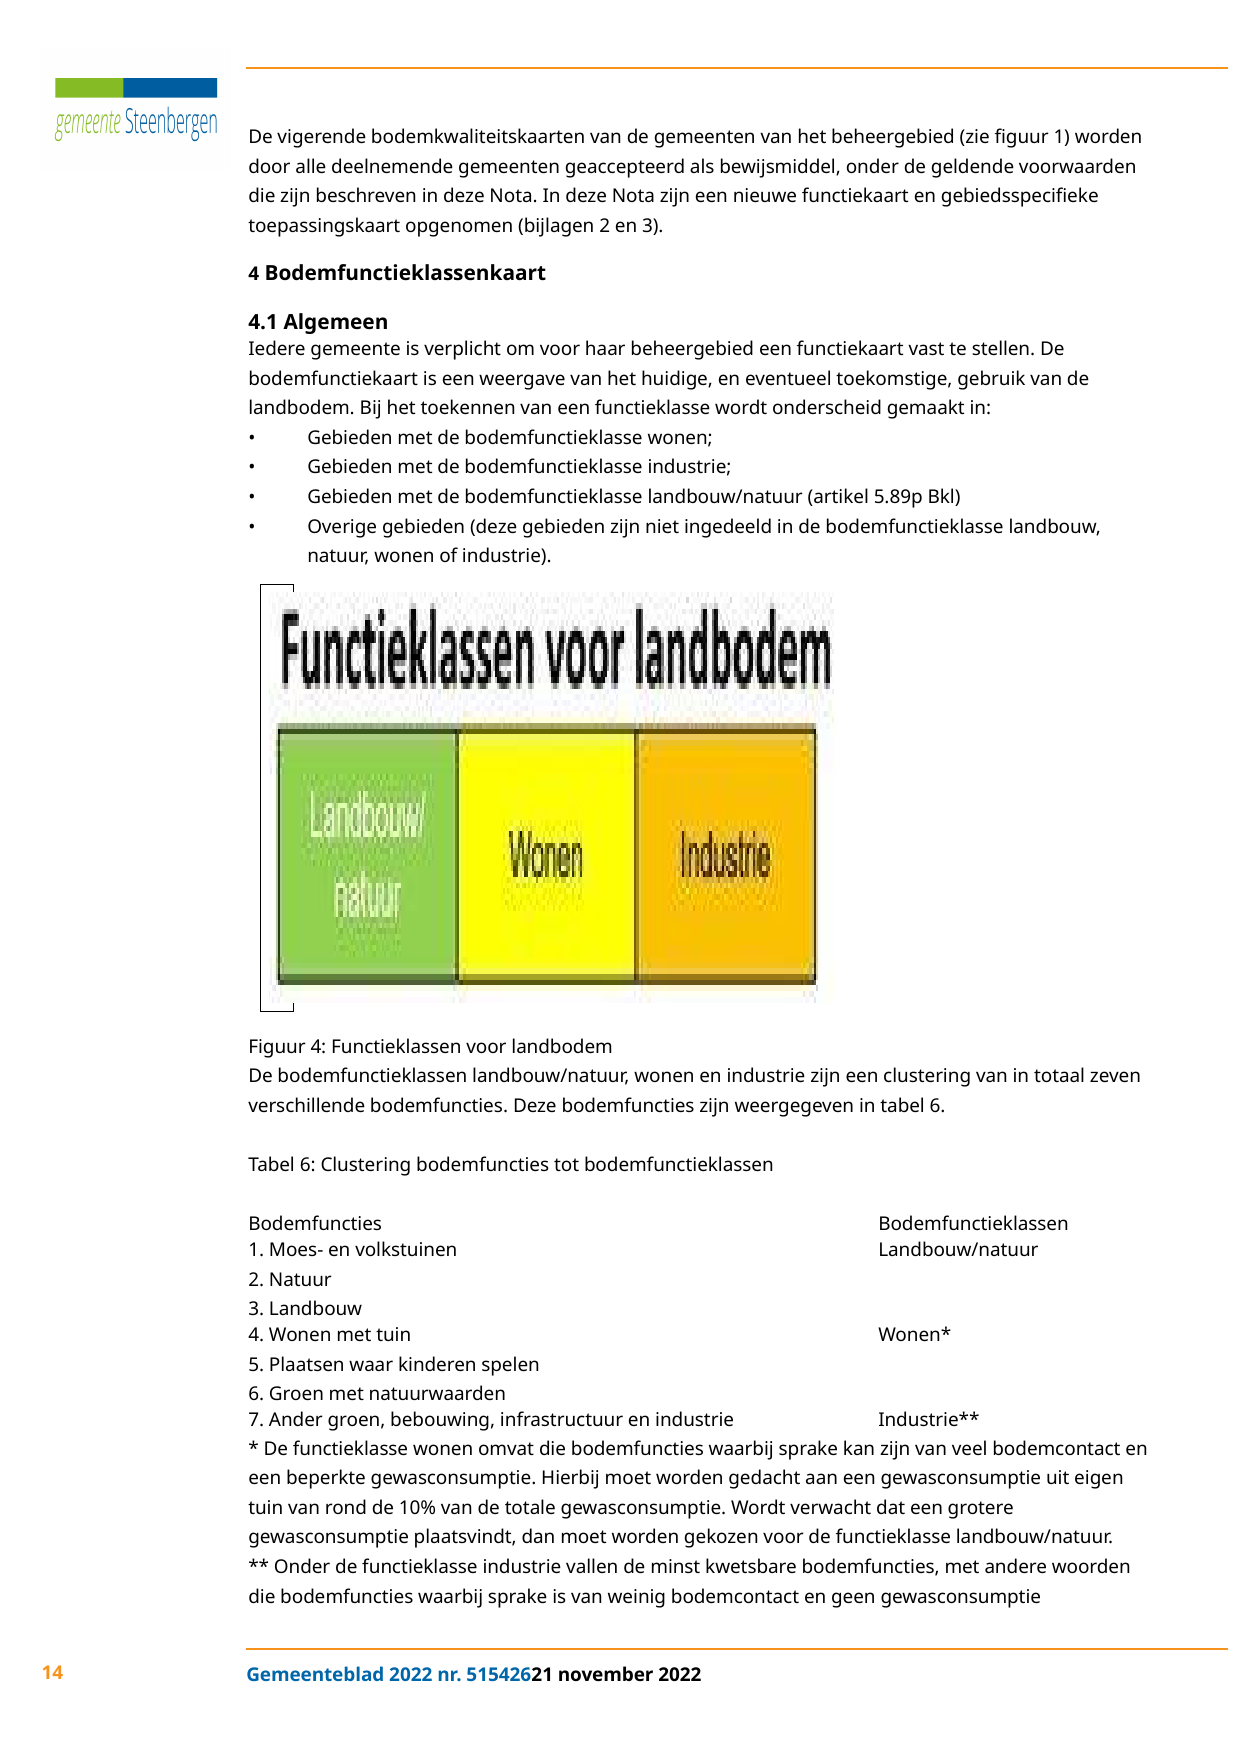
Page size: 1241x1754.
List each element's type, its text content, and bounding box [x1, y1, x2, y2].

table_cell 1. Moes- en volkstuinen 2. Natuur 3. Landbouw [248, 1236, 878, 1321]
list Overige gebieden (deze gebieden zijn niet ingedeeld in de bodemfunctieklasse landbouw, natuur, wonen of industrie). [248, 513, 1152, 568]
table_cell Wonen* [878, 1321, 1152, 1406]
text ** Onder de functieklasse industrie vallen de minst kwetsbare bodemfuncties, met andere woorden die bodemfuncties waarbij sprake is van weinig bodemcontact en geen gewasconsumptie [248, 1553, 1152, 1609]
text 4 Bodemfunctieklassenkaart [248, 258, 1152, 286]
table_header Bodemfunctieklassen [878, 1211, 1152, 1236]
list Gebieden met de bodemfunctieklasse landbouw/natuur (artikel 5.89p Bkl) [248, 483, 1152, 509]
text De vigerende bodemkwaliteitskaarten van de gemeenten van het beheergebied (zie figuur 1) worden door alle deelnemende gemeenten geaccepteerd als bewijsmiddel, onder de geldende voorwaarden die zijn beschreven in deze Nota. In deze Nota zijn een nieuwe functiekaart en gebiedsspecifieke toepassingskaart opgenomen (bijlagen 2 en 3). [248, 123, 1152, 238]
text Iedere gemeente is verplicht om voor haar beheergebied een functiekaart vast te stellen. De bodemfunctiekaart is een weergave van het huidige, en eventueel toekomstige, gebruik van de landbodem. Bij het toekennen van een functieklasse wordt onderscheid gemaakt in: [248, 335, 1152, 420]
table_cell Landbouw/natuur [878, 1236, 1152, 1321]
table_cell 4. Wonen met tuin 5. Plaatsen waar kinderen spelen 6. Groen met natuurwaarden [248, 1321, 878, 1406]
picture [268, 592, 860, 1003]
picture [41, 47, 231, 172]
text * De functieklasse wonen omvat die bodemfuncties waarbij sprake kan zijn van veel bodemcontact en een beperkte gewasconsumptie. Hierbij moet worden gedacht aan een gewasconsumptie uit eigen tuin van rond de 10% van de totale gewasconsumptie. Wordt verwacht dat een grotere gewasconsumptie plaatsvindt, dan moet worden gekozen voor de functieklasse landbouw/natuur. [248, 1435, 1152, 1549]
text Tabel 6: Clustering bodemfuncties tot bodemfunctieklassen [248, 1151, 1152, 1177]
table_cell Industrie** [878, 1406, 1152, 1432]
table_header Bodemfuncties [248, 1211, 878, 1236]
table_cell 7. Ander groen, bebouwing, infrastructuur en industrie [248, 1406, 878, 1432]
text Figuur 4: Functieklassen voor landbodem [248, 1033, 1152, 1059]
list Gebieden met de bodemfunctieklasse wonen; [248, 424, 1152, 450]
list Gebieden met de bodemfunctieklasse industrie; [248, 454, 1152, 479]
text 4.1 Algemeen [248, 307, 1152, 335]
text De bodemfunctieklassen landbouw/natuur, wonen en industrie zijn een clustering van in totaal zeven verschillende bodemfuncties. Deze bodemfuncties zijn weergegeven in tabel 6. [248, 1062, 1152, 1118]
